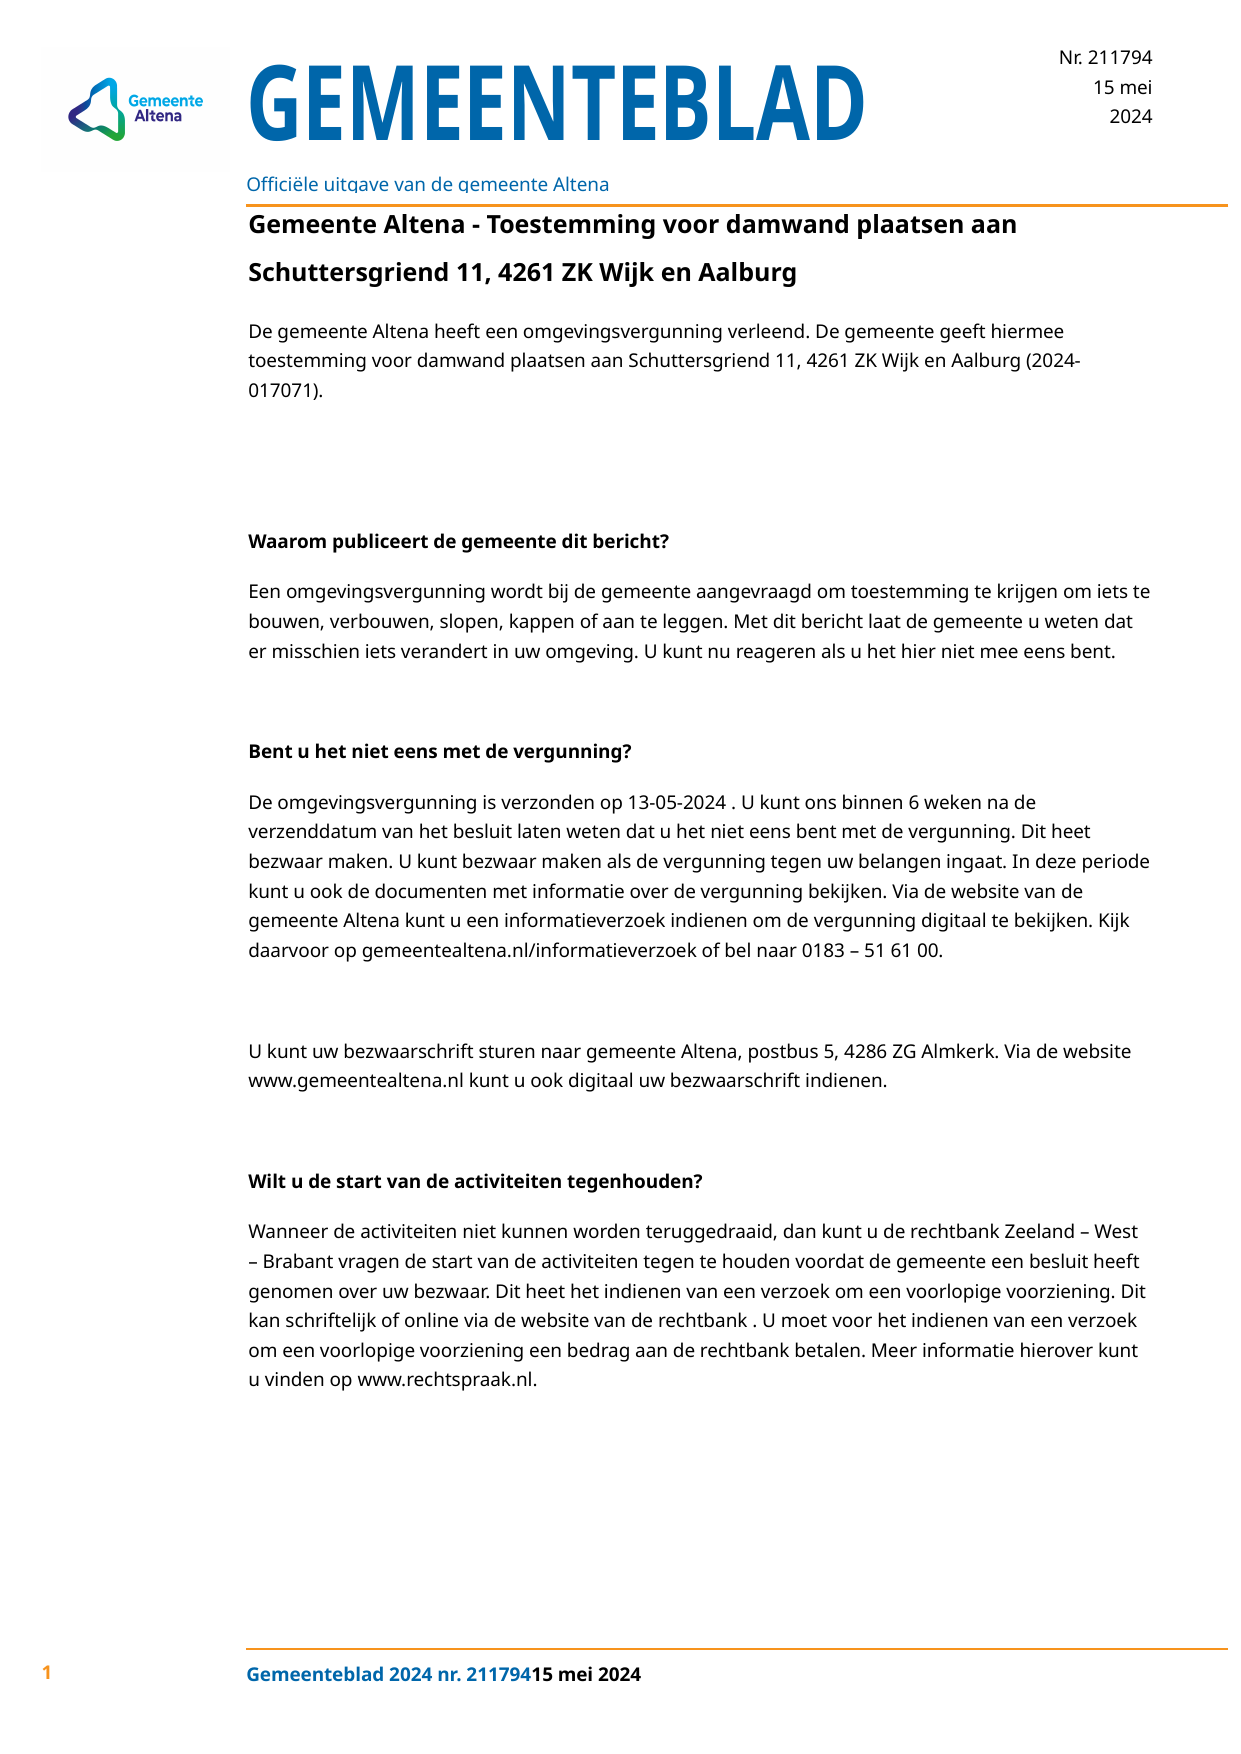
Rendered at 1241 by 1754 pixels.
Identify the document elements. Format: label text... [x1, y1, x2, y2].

text De omgevingsvergunning is verzonden op 13-05-2024 . U kunt ons binnen 6 weken na de verzenddatum van het besluit laten weten dat u het niet eens bent met de vergunning. Dit heet bezwaar maken. U kunt bezwaar maken als de vergunning tegen uw belangen ingaat. In deze periode kunt u ook de documenten met informatie over de vergunning bekijken. Via de website van de gemeente Altena kunt u een informatieverzoek indienen om de vergunning digitaal te bekijken. Kijk daarvoor op gemeentealtena.nl/informatieverzoek of bel naar 0183 – 51 61 00. [248, 789, 1152, 963]
text Bent u het niet eens met de vergunning? [248, 739, 1152, 764]
text U kunt uw bezwaarschrift sturen naar gemeente Altena, postbus 5, 4286 ZG Almkerk. Via de website www.gemeentealtena.nl kunt u ook digitaal uw bezwaarschrift indienen. [248, 1038, 1152, 1093]
text De gemeente Altena heeft een omgevingsvergunning verleend. De gemeente geeft hiermee toestemming voor damwand plaatsen aan Schuttersgriend 11, 4261 ZK Wijk en Aalburg (2024-017071). [248, 318, 1152, 403]
text Wilt u de start van de activiteiten tegenhouden? [248, 1168, 1152, 1194]
picture [41, 47, 231, 172]
text Een omgevingsvergunning wordt bij de gemeente aangevraagd om toestemming te krijgen om iets te bouwen, verbouwen, slopen, kappen of aan te leggen. Met dit bericht laat de gemeente u weten dat er misschien iets verandert in uw omgeving. U kunt nu reageren als u het hier niet mee eens bent. [248, 579, 1152, 664]
text Waarom publiceert de gemeente dit bericht? [248, 528, 1152, 554]
text Gemeente Altena - Toestemming voor damwand plaatsen aan Schuttersgriend 11, 4261 ZK Wijk en Aalburg [248, 207, 1152, 288]
text Wanneer de activiteiten niet kunnen worden teruggedraaid, dan kunt u de rechtbank Zeeland – West – Brabant vragen de start van de activiteiten tegen te houden voordat de gemeente een besluit heeft genomen over uw bezwaar. Dit heet het indienen van een verzoek om een voorlopige voorziening. Dit kan schriftelijk of online via de website van de rechtbank . U moet voor het indienen van een verzoek om een voorlopige voorziening een bedrag aan de rechtbank betalen. Meer informatie hierover kunt u vinden op www.rechtspraak.nl. [248, 1219, 1152, 1392]
